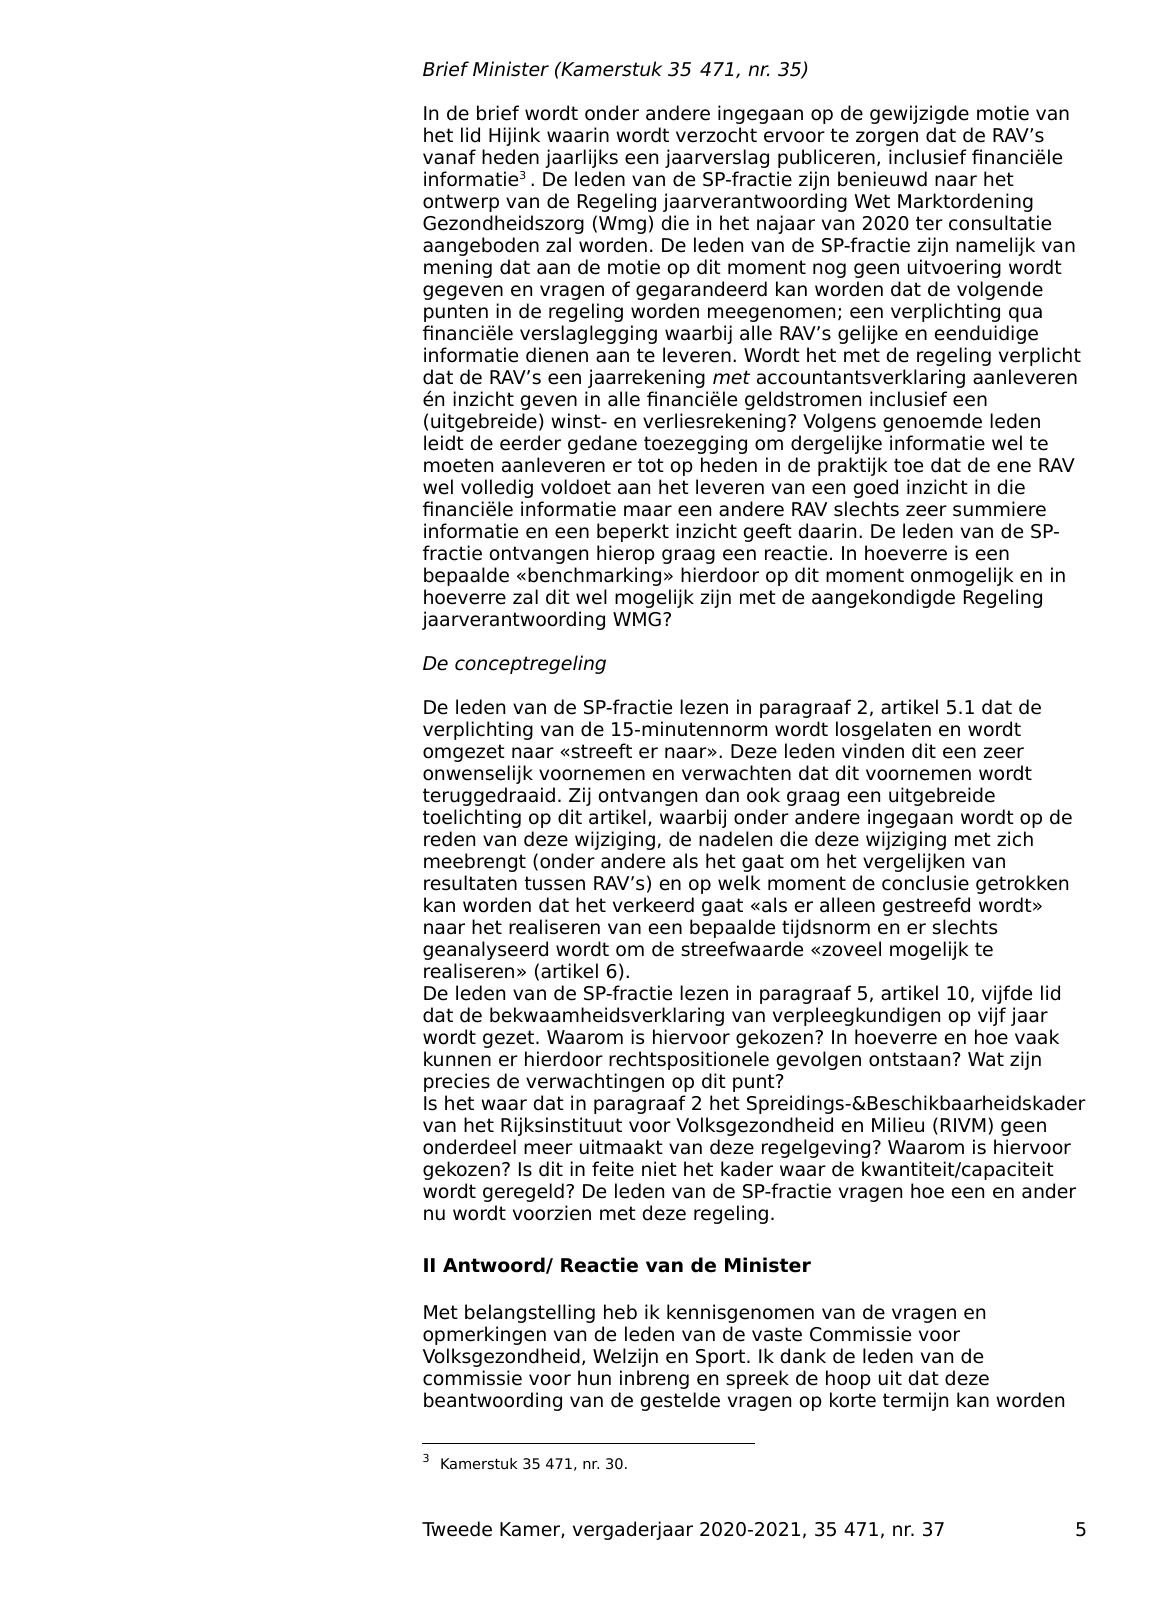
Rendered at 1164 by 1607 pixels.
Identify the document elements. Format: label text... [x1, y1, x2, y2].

text Met belangstelling heb ik kennisgenomen van de vragen en opmerkingen van de leden van de vaste Commissie voor Volksgezondheid, Welzijn en Sport. Ik dank de leden van de commissie voor hun inbreng en spreek de hoop uit dat deze beantwoording van de gestelde vragen op korte termijn kan worden [422, 1302, 1087, 1411]
subtitle Brief Minister (Kamerstuk 35 471, nr. 35) [422, 59, 1087, 81]
text Kamerstuk 35 471, nr. 30. [422, 1452, 1087, 1474]
text De leden van de SP-fractie lezen in paragraaf 2, artikel 5.1 dat de verplichting van de 15-minutennorm wordt losgelaten en wordt omgezet naar «streeft er naar». Deze leden vinden dit een zeer onwenselijk voornemen en verwachten dat dit voornemen wordt teruggedraaid. Zij ontvangen dan ook graag een uitgebreide toelichting op dit artikel, waarbij onder andere ingegaan wordt op de reden van deze wijziging, de nadelen die deze wijziging met zich meebrengt (onder andere als het gaat om het vergelijken van resultaten tussen RAV’s) en op welk moment de conclusie getrokken kan worden dat het verkeerd gaat «als er alleen gestreefd wordt» naar het realiseren van een bepaalde tijdsnorm en er slechts geanalyseerd wordt om de streefwaarde «zoveel mogelijk te realiseren» (artikel 6). [422, 697, 1087, 983]
text De leden van de SP-fractie lezen in paragraaf 5, artikel 10, vijfde lid dat de bekwaamheidsverklaring van verpleegkundigen op vijf jaar wordt gezet. Waarom is hiervoor gekozen? In hoeverre en hoe vaak kunnen er hierdoor rechtspositionele gevolgen ontstaan? Wat zijn precies de verwachtingen op dit punt? [422, 983, 1087, 1093]
text In de brief wordt onder andere ingegaan op de gewijzigde motie van het lid Hijink waarin wordt verzocht ervoor te zorgen dat de RAV’s vanaf heden jaarlijks een jaarverslag publiceren, inclusief financiële informatie. De leden van de SP-fractie zijn benieuwd naar het ontwerp van de Regeling jaarverantwoording Wet Marktordening Gezondheidszorg (Wmg) die in het najaar van 2020 ter consultatie aangeboden zal worden. De leden van de SP-fractie zijn namelijk van mening dat aan de motie op dit moment nog geen uitvoering wordt gegeven en vragen of gegarandeerd kan worden dat de volgende punten in de regeling worden meegenomen; een verplichting qua financiële verslaglegging waarbij alle RAV’s gelijke en eenduidige informatie dienen aan te leveren. Wordt het met de regeling verplicht dat de RAV’s een jaarrekening met accountantsverklaring aanleveren én inzicht geven in alle financiële geldstromen inclusief een (uitgebreide) winst- en verliesrekening? Volgens genoemde leden leidt de eerder gedane toezegging om dergelijke informatie wel te moeten aanleveren er tot op heden in de praktijk toe dat de ene RAV wel volledig voldoet aan het leveren van een goed inzicht in die financiële informatie maar een andere RAV slechts zeer summiere informatie en een beperkt inzicht geeft daarin. De leden van de SP-fractie ontvangen hierop graag een reactie. In hoeverre is een bepaalde «benchmarking» hierdoor op dit moment onmogelijk en in hoeverre zal dit wel mogelijk zijn met de aangekondigde Regeling jaarverantwoording WMG? [422, 103, 1087, 631]
text Is het waar dat in paragraaf 2 het Spreidings-&Beschikbaarheidskader van het Rijksinstituut voor Volksgezondheid en Milieu (RIVM) geen onderdeel meer uitmaakt van deze regelgeving? Waarom is hiervoor gekozen? Is dit in feite niet het kader waar de kwantiteit/capaciteit wordt geregeld? De leden van de SP-fractie vragen hoe een en ander nu wordt voorzien met deze regeling. [422, 1093, 1087, 1224]
subtitle II Antwoord/ Reactie van de Minister [422, 1254, 1087, 1277]
subtitle De conceptregeling [422, 653, 1087, 675]
